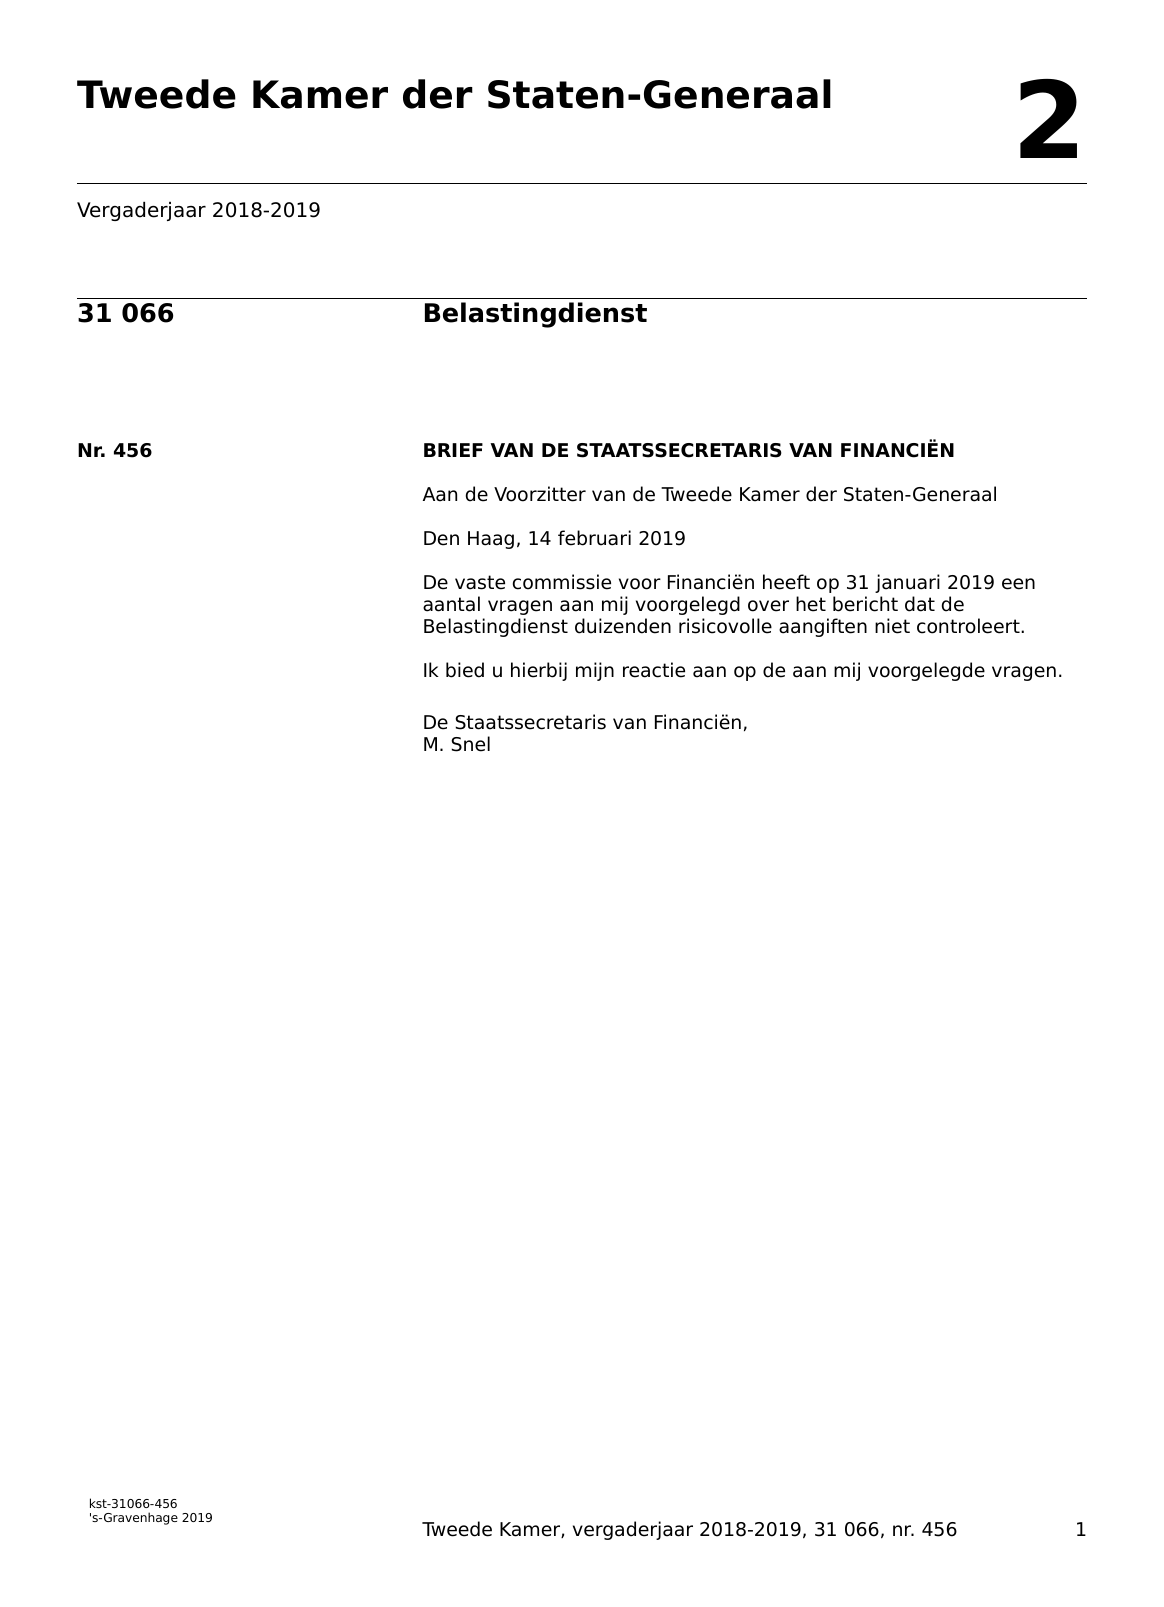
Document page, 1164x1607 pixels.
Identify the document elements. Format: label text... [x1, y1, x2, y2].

text Aan de Voorzitter van de Tweede Kamer der Staten-Generaal [422, 484, 1087, 506]
text Den Haag, 14 februari 2019 [422, 528, 1087, 550]
text Ik bied u hierbij mijn reactie aan op de aan mij voorgelegde vragen. [422, 660, 1087, 682]
text De Staatssecretaris van Financiën, M. Snel [422, 712, 1087, 756]
subtitle 31 066 Belastingdienst [77, 299, 1087, 329]
subtitle Nr. 456 BRIEF VAN DE STAATSSECRETARIS VAN FINANCIËN [77, 440, 1087, 462]
text De vaste commissie voor Financiën heeft op 31 januari 2019 een aantal vragen aan mij voorgelegd over het bericht dat de Belastingdienst duizenden risicovolle aangiften niet controleert. [422, 572, 1087, 638]
table_header Tweede Kamer der Staten-Generaal [77, 59, 886, 183]
text kst-31066-456 [88, 1497, 323, 1511]
text 's-Gravenhage 2019 [88, 1511, 323, 1525]
table_header 2 [886, 59, 1087, 183]
table_cell Vergaderjaar 2018-2019 [77, 184, 1087, 298]
